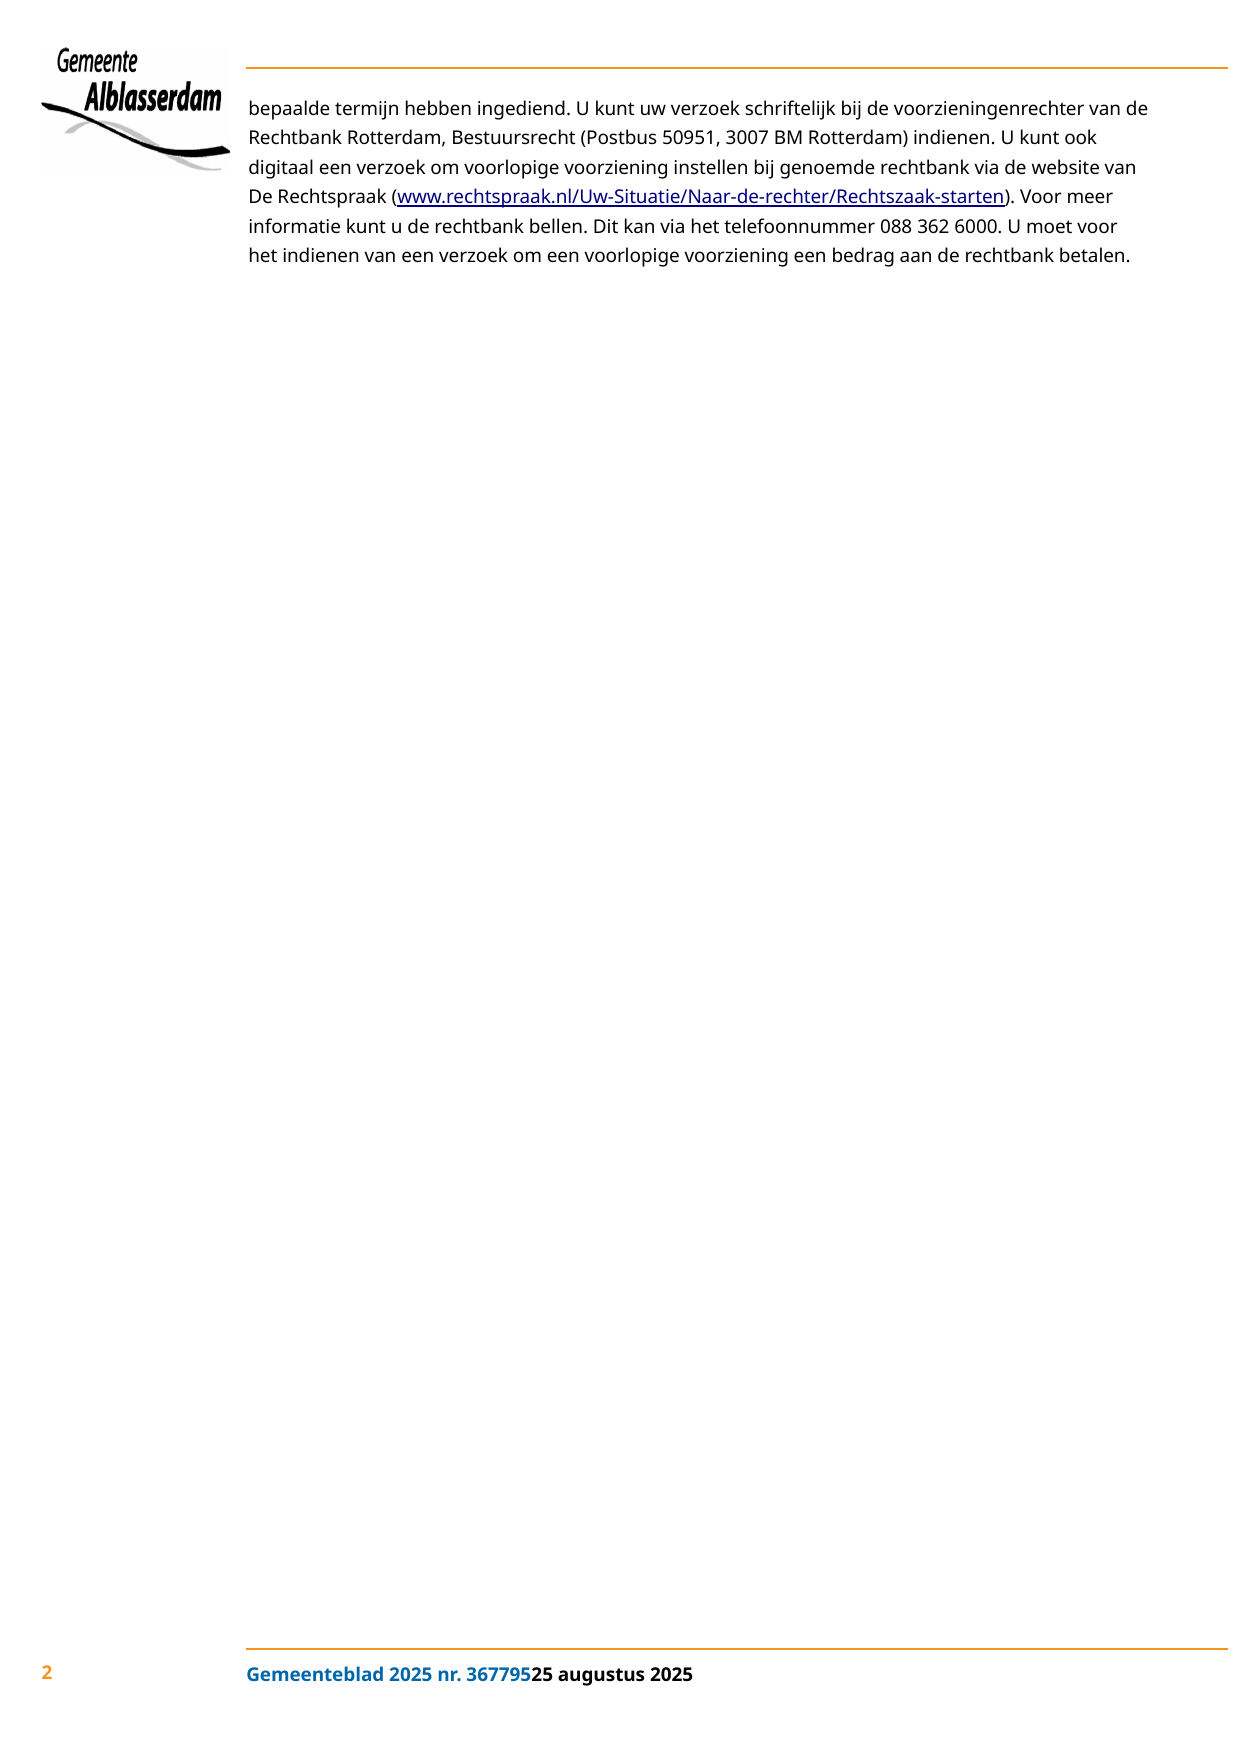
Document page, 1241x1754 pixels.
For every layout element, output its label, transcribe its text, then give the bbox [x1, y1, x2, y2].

picture [41, 47, 231, 172]
text bepaalde termijn hebben ingediend. U kunt uw verzoek schriftelijk bij de voorzieningenrechter van de Rechtbank Rotterdam, Bestuursrecht (Postbus 50951, 3007 BM Rotterdam) indienen. U kunt ook digitaal een verzoek om voorlopige voorziening instellen bij genoemde rechtbank via de website van De Rechtspraak (www.rechtspraak.nl/Uw-Situatie/Naar-de-rechter/Rechtszaak-starten). Voor meer informatie kunt u de rechtbank bellen. Dit kan via het telefoonnummer 088 362 6000. U moet voor het indienen van een verzoek om een voorlopige voorziening een bedrag aan de rechtbank betalen. [248, 95, 1152, 268]
